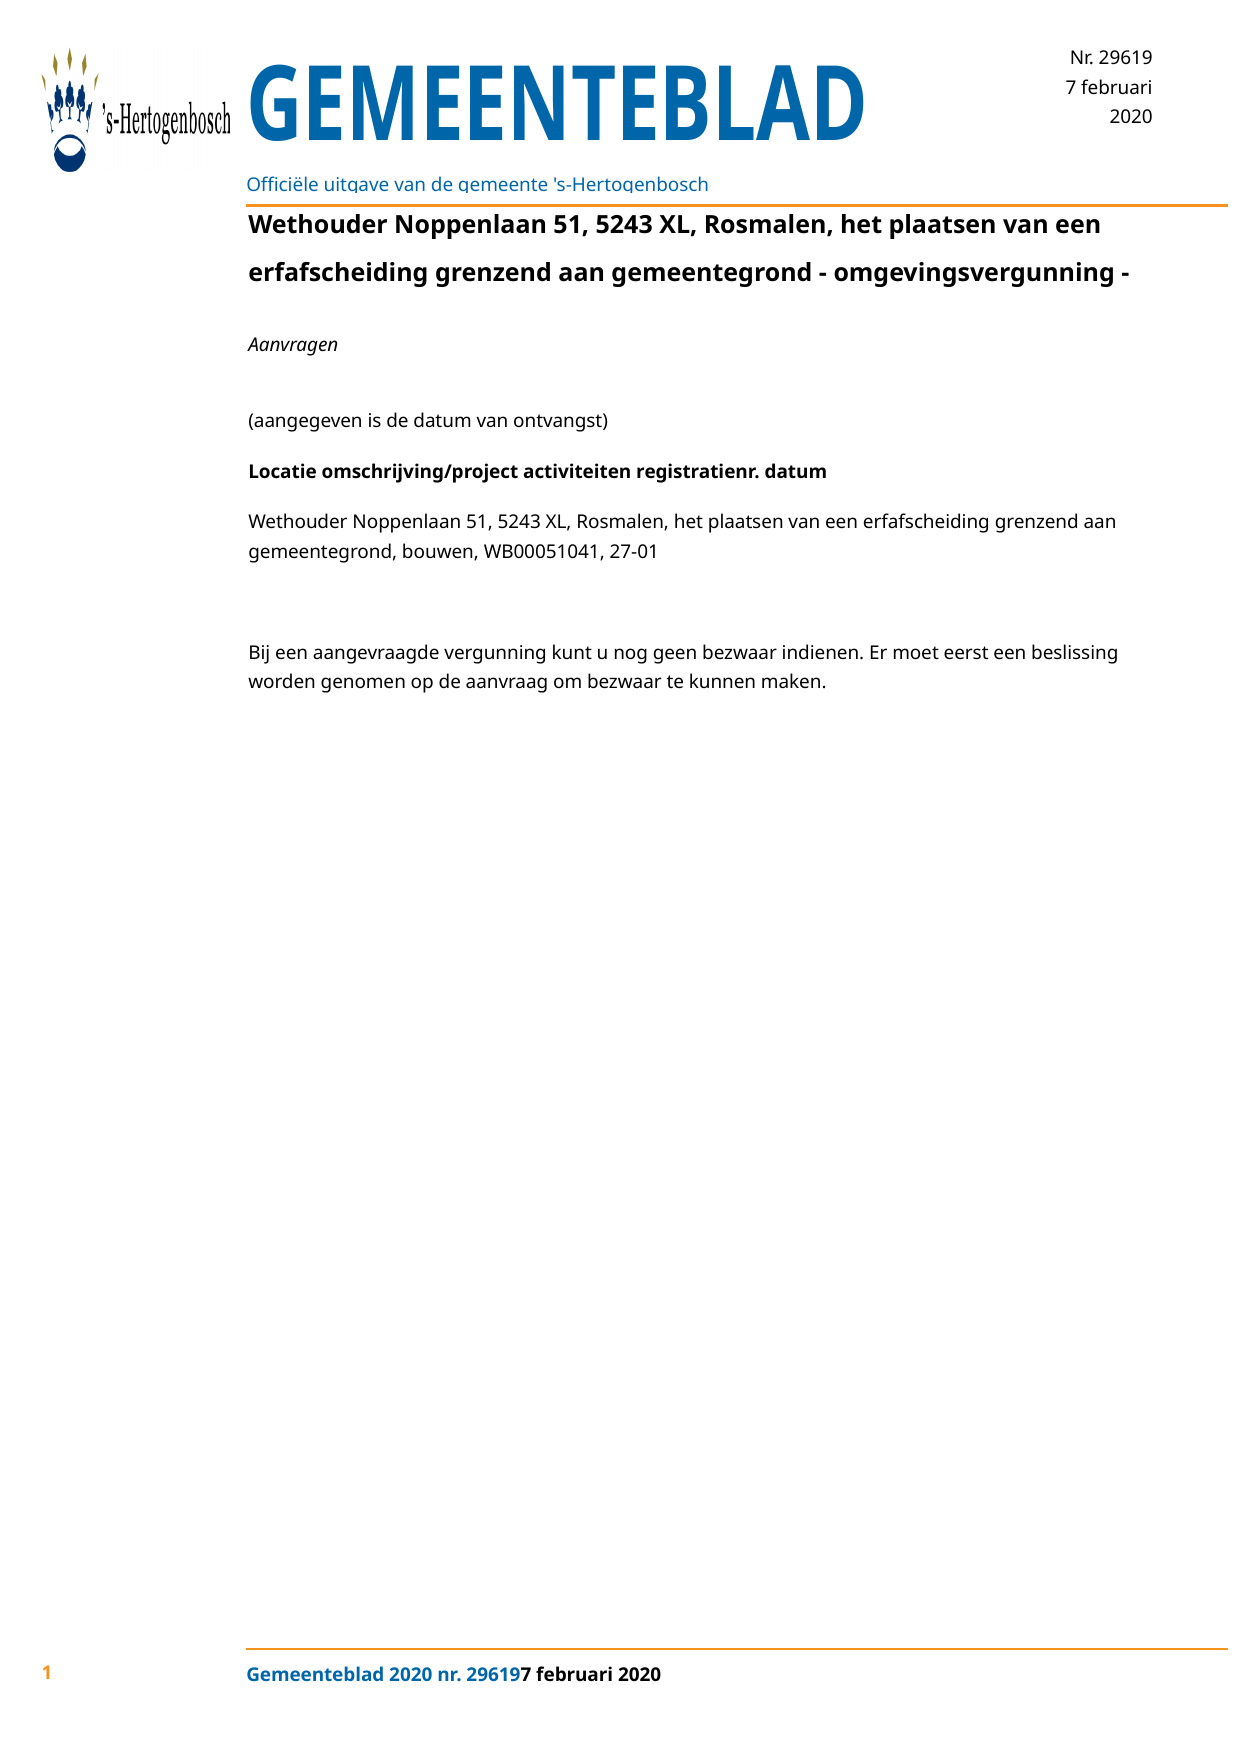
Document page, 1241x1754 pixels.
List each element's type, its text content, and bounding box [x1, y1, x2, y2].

text Locatie omschrijving/project activiteiten registratienr. datum [248, 458, 1152, 484]
text Aanvragen [248, 331, 1152, 357]
text (aangegeven is de datum van ontvangst) [248, 408, 1152, 433]
picture [41, 47, 231, 172]
text Bij een aangevraagde vergunning kunt u nog geen bezwaar indienen. Er moet eerst een beslissing worden genomen op de aanvraag om bezwaar te kunnen maken. [248, 639, 1152, 694]
text Wethouder Noppenlaan 51, 5243 XL, Rosmalen, het plaatsen van een erfafscheiding grenzend aan gemeentegrond - omgevingsvergunning - [248, 207, 1152, 288]
text Wethouder Noppenlaan 51, 5243 XL, Rosmalen, het plaatsen van een erfafscheiding grenzend aan gemeentegrond, bouwen, WB00051041, 27-01 [248, 508, 1152, 564]
